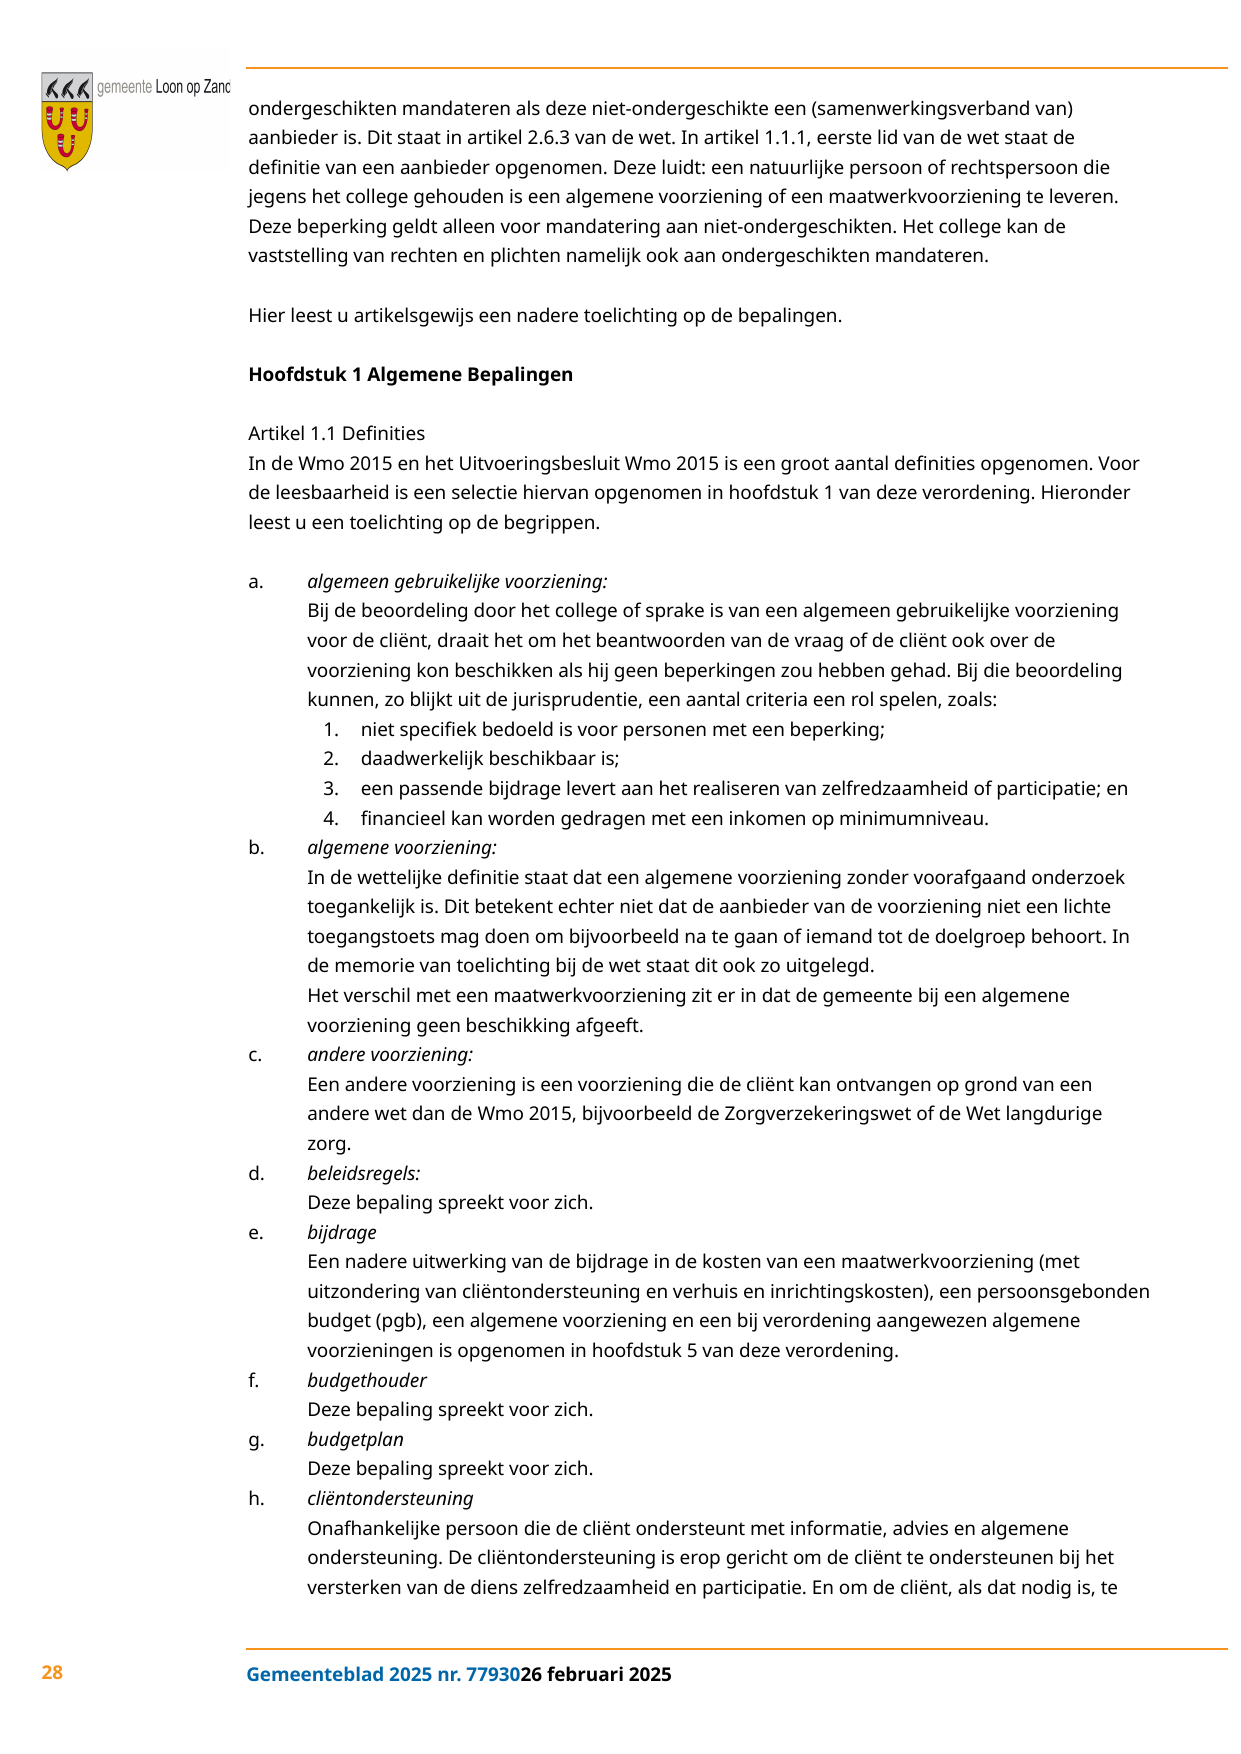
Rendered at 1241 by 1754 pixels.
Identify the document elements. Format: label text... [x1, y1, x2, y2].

list budgethouder [248, 1367, 1152, 1393]
list algemene voorziening: [248, 834, 1152, 860]
list Deze bepaling spreekt voor zich. [248, 1396, 1152, 1422]
text Hier leest u artikelsgewijs een nadere toelichting op de bepalingen. [248, 302, 1152, 328]
text Artikel 1.1 Definities [248, 420, 1152, 446]
text In de Wmo 2015 en het Uitvoeringsbesluit Wmo 2015 is een groot aantal definities opgenomen. Voor de leesbaarheid is een selectie hiervan opgenomen in hoofdstuk 1 van deze verordening. Hieronder leest u een toelichting op de begrippen. [248, 450, 1152, 535]
list bijdrage [248, 1219, 1152, 1245]
list Onafhankelijke persoon die de cliënt ondersteunt met informatie, advies en algemene ondersteuning. De cliëntondersteuning is erop gericht om de cliënt te ondersteunen bij het versterken van de diens zelfredzaamheid en participatie. En om de cliënt, als dat nodig is, te [248, 1515, 1152, 1600]
list cliëntondersteuning [248, 1485, 1152, 1511]
list daadwerkelijk beschikbaar is; [323, 746, 1152, 771]
list Het verschil met een maatwerkvoorziening zit er in dat de gemeente bij een algemene voorziening geen beschikking afgeeft. [248, 982, 1152, 1038]
list beleidsregels: [248, 1160, 1152, 1186]
list Bij de beoordeling door het college of sprake is van een algemeen gebruikelijke voorziening voor de cliënt, draait het om het beantwoorden van de vraag of de cliënt ook over de voorziening kon beschikken als hij geen beperkingen zou hebben gehad. Bij die beoordeling kunnen, zo blijkt uit de jurisprudentie, een aantal criteria een rol spelen, zoals: [248, 598, 1152, 712]
text Hoofdstuk 1 Algemene Bepalingen [248, 361, 1152, 387]
list budgetplan [248, 1426, 1152, 1452]
list Deze bepaling spreekt voor zich. [248, 1189, 1152, 1215]
picture [41, 47, 231, 172]
list een passende bijdrage levert aan het realiseren van zelfredzaamheid of participatie; en [323, 775, 1152, 801]
list financieel kan worden gedragen met een inkomen op minimumniveau. [323, 805, 1152, 831]
list Een nadere uitwerking van de bijdrage in de kosten van een maatwerkvoorziening (met uitzondering van cliëntondersteuning en verhuis en inrichtingskosten), een persoonsgebonden budget (pgb), een algemene voorziening en een bij verordening aangewezen algemene voorzieningen is opgenomen in hoofdstuk 5 van deze verordening. [248, 1248, 1152, 1363]
list niet specifiek bedoeld is voor personen met een beperking; [323, 716, 1152, 742]
text ondergeschikten mandateren als deze niet-ondergeschikte een (samenwerkingsverband van) aanbieder is. Dit staat in artikel 2.6.3 van de wet. In artikel 1.1.1, eerste lid van de wet staat de definitie van een aanbieder opgenomen. Deze luidt: een natuurlijke persoon of rechtspersoon die jegens het college gehouden is een algemene voorziening of een maatwerkvoorziening te leveren. Deze beperking geldt alleen voor mandatering aan niet-ondergeschikten. Het college kan de vaststelling van rechten en plichten namelijk ook aan ondergeschikten mandateren. [248, 95, 1152, 268]
list algemeen gebruikelijke voorziening: [248, 568, 1152, 594]
list andere voorziening: [248, 1041, 1152, 1067]
list Een andere voorziening is een voorziening die de cliënt kan ontvangen op grond van een andere wet dan de Wmo 2015, bijvoorbeeld de Zorgverzekeringswet of de Wet langdurige zorg. [248, 1071, 1152, 1156]
list In de wettelijke definitie staat dat een algemene voorziening zonder voorafgaand onderzoek toegankelijk is. Dit betekent echter niet dat de aanbieder van de voorziening niet een lichte toegangstoets mag doen om bijvoorbeeld na te gaan of iemand tot de doelgroep behoort. In de memorie van toelichting bij de wet staat dit ook zo uitgelegd. [248, 864, 1152, 978]
list Deze bepaling spreekt voor zich. [248, 1456, 1152, 1481]
